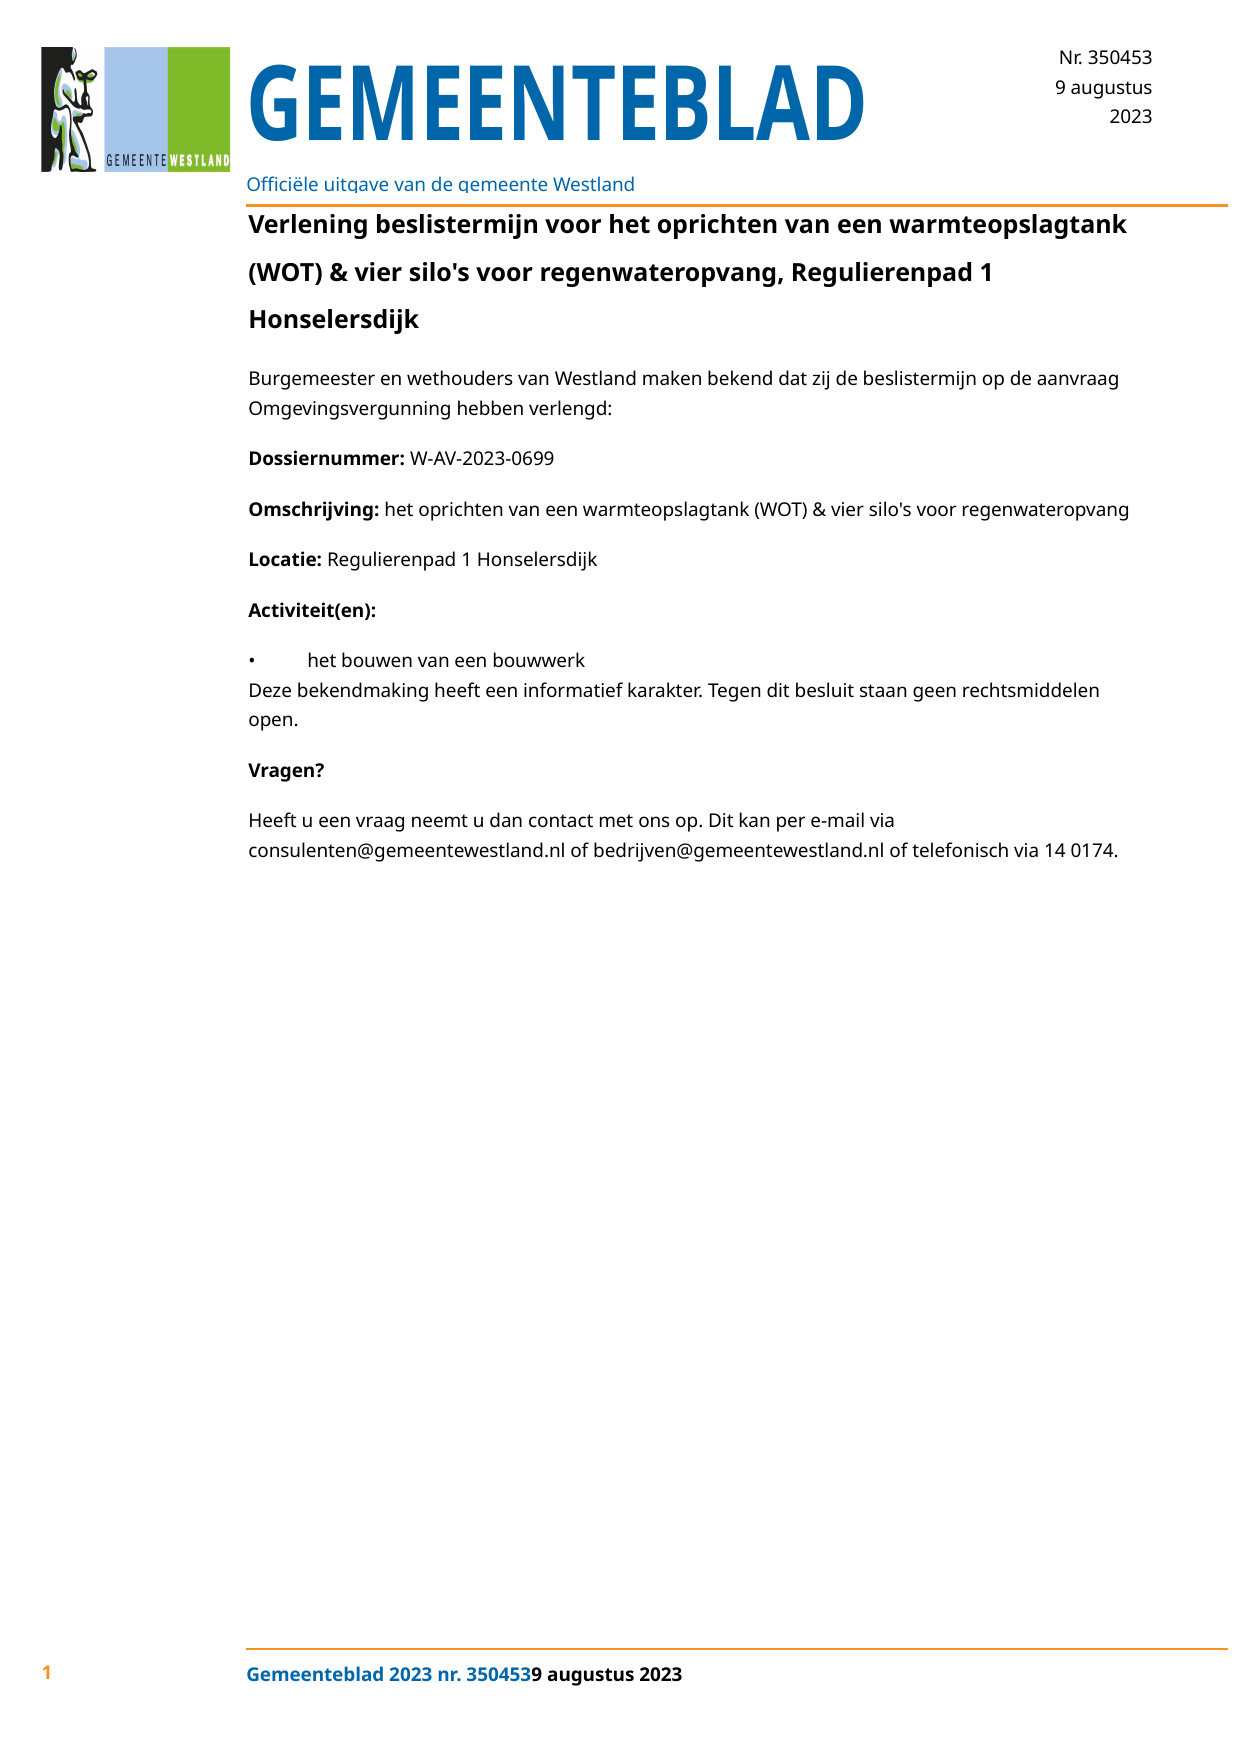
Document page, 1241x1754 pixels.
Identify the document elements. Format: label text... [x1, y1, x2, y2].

text Deze bekendmaking heeft een informatief karakter. Tegen dit besluit staan geen rechtsmiddelen open. [248, 677, 1152, 732]
text Activiteit(en): [248, 597, 1152, 622]
text Heeft u een vraag neemt u dan contact met ons op. Dit kan per e-mail via consulenten@gemeentewestland.nl of bedrijven@gemeentewestland.nl of telefonisch via 14 0174. [248, 807, 1152, 862]
text Vragen? [248, 757, 1152, 782]
text Burgemeester en wethouders van Westland maken bekend dat zij de beslistermijn op de aanvraag Omgevingsvergunning hebben verlengd: [248, 366, 1152, 421]
text Dossiernummer: W-AV-2023-0699 [248, 446, 1152, 471]
text Omschrijving: het oprichten van een warmteopslagtank (WOT) & vier silo's voor regenwateropvang [248, 496, 1152, 522]
text Locatie: Regulierenpad 1 Honselersdijk [248, 546, 1152, 572]
picture [41, 47, 231, 172]
text Verlening beslistermijn voor het oprichten van een warmteopslagtank (WOT) & vier silo's voor regenwateropvang, Regulierenpad 1 Honselersdijk [248, 207, 1152, 336]
list het bouwen van een bouwwerk [248, 647, 1152, 673]
